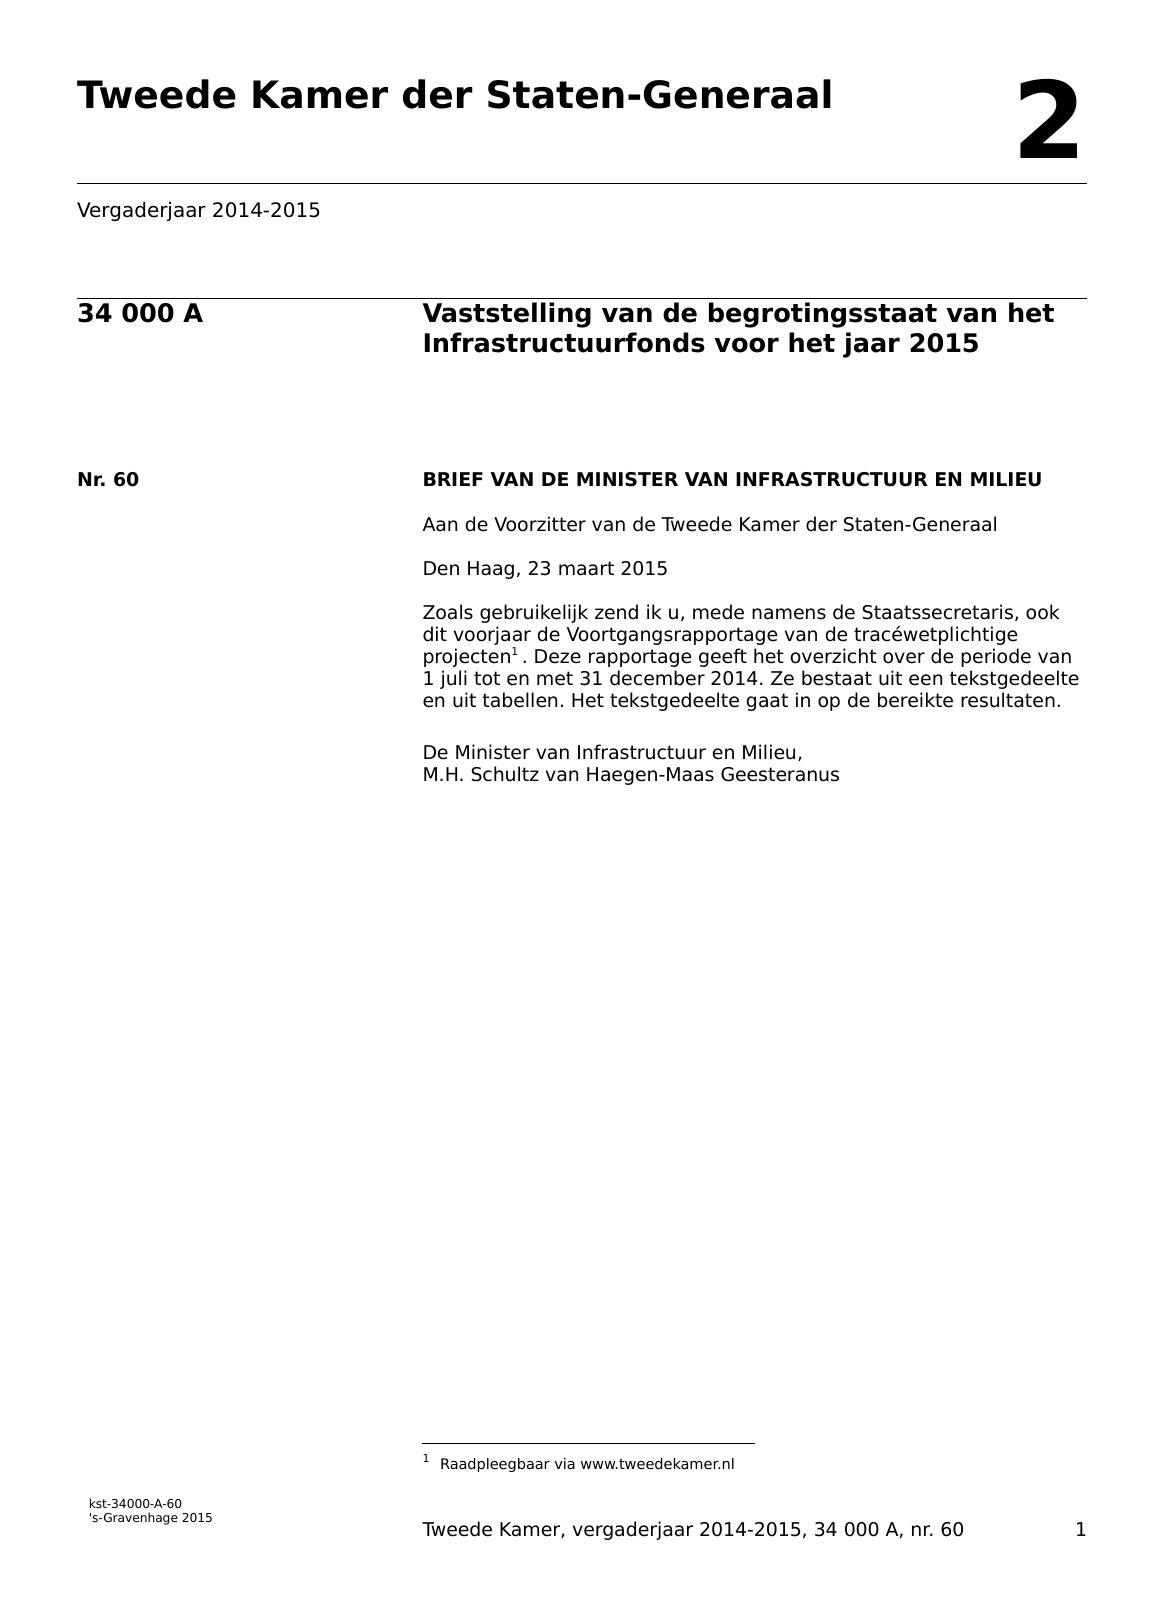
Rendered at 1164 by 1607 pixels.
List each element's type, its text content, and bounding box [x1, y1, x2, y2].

table_header 2 [886, 59, 1087, 183]
text Zoals gebruikelijk zend ik u, mede namens de Staatssecretaris, ook dit voorjaar de Voortgangsrapportage van de tracéwetplichtige projecten. Deze rapportage geeft het overzicht over de periode van 1 juli tot en met 31 december 2014. Ze bestaat uit een tekstgedeelte en uit tabellen. Het tekstgedeelte gaat in op de bereikte resultaten. [422, 602, 1087, 712]
text 's-Gravenhage 2015 [88, 1511, 323, 1525]
text kst-34000-A-60 [88, 1497, 323, 1511]
text De Minister van Infrastructuur en Milieu, M.H. Schultz van Haegen-Maas Geesteranus [422, 742, 1087, 786]
subtitle Nr. 60 BRIEF VAN DE MINISTER VAN INFRASTRUCTUUR EN MILIEU [77, 469, 1087, 491]
table_cell Vergaderjaar 2014-2015 [77, 184, 1087, 298]
text Aan de Voorzitter van de Tweede Kamer der Staten-Generaal [422, 513, 1087, 536]
table_header Tweede Kamer der Staten-Generaal [77, 59, 886, 183]
text Den Haag, 23 maart 2015 [422, 558, 1087, 580]
text Raadpleegbaar via www.tweedekamer.nl [422, 1452, 1087, 1474]
subtitle 34 000 A Vaststelling van de begrotingsstaat van het Infrastructuurfonds voor het jaar 2015 [77, 299, 1087, 358]
